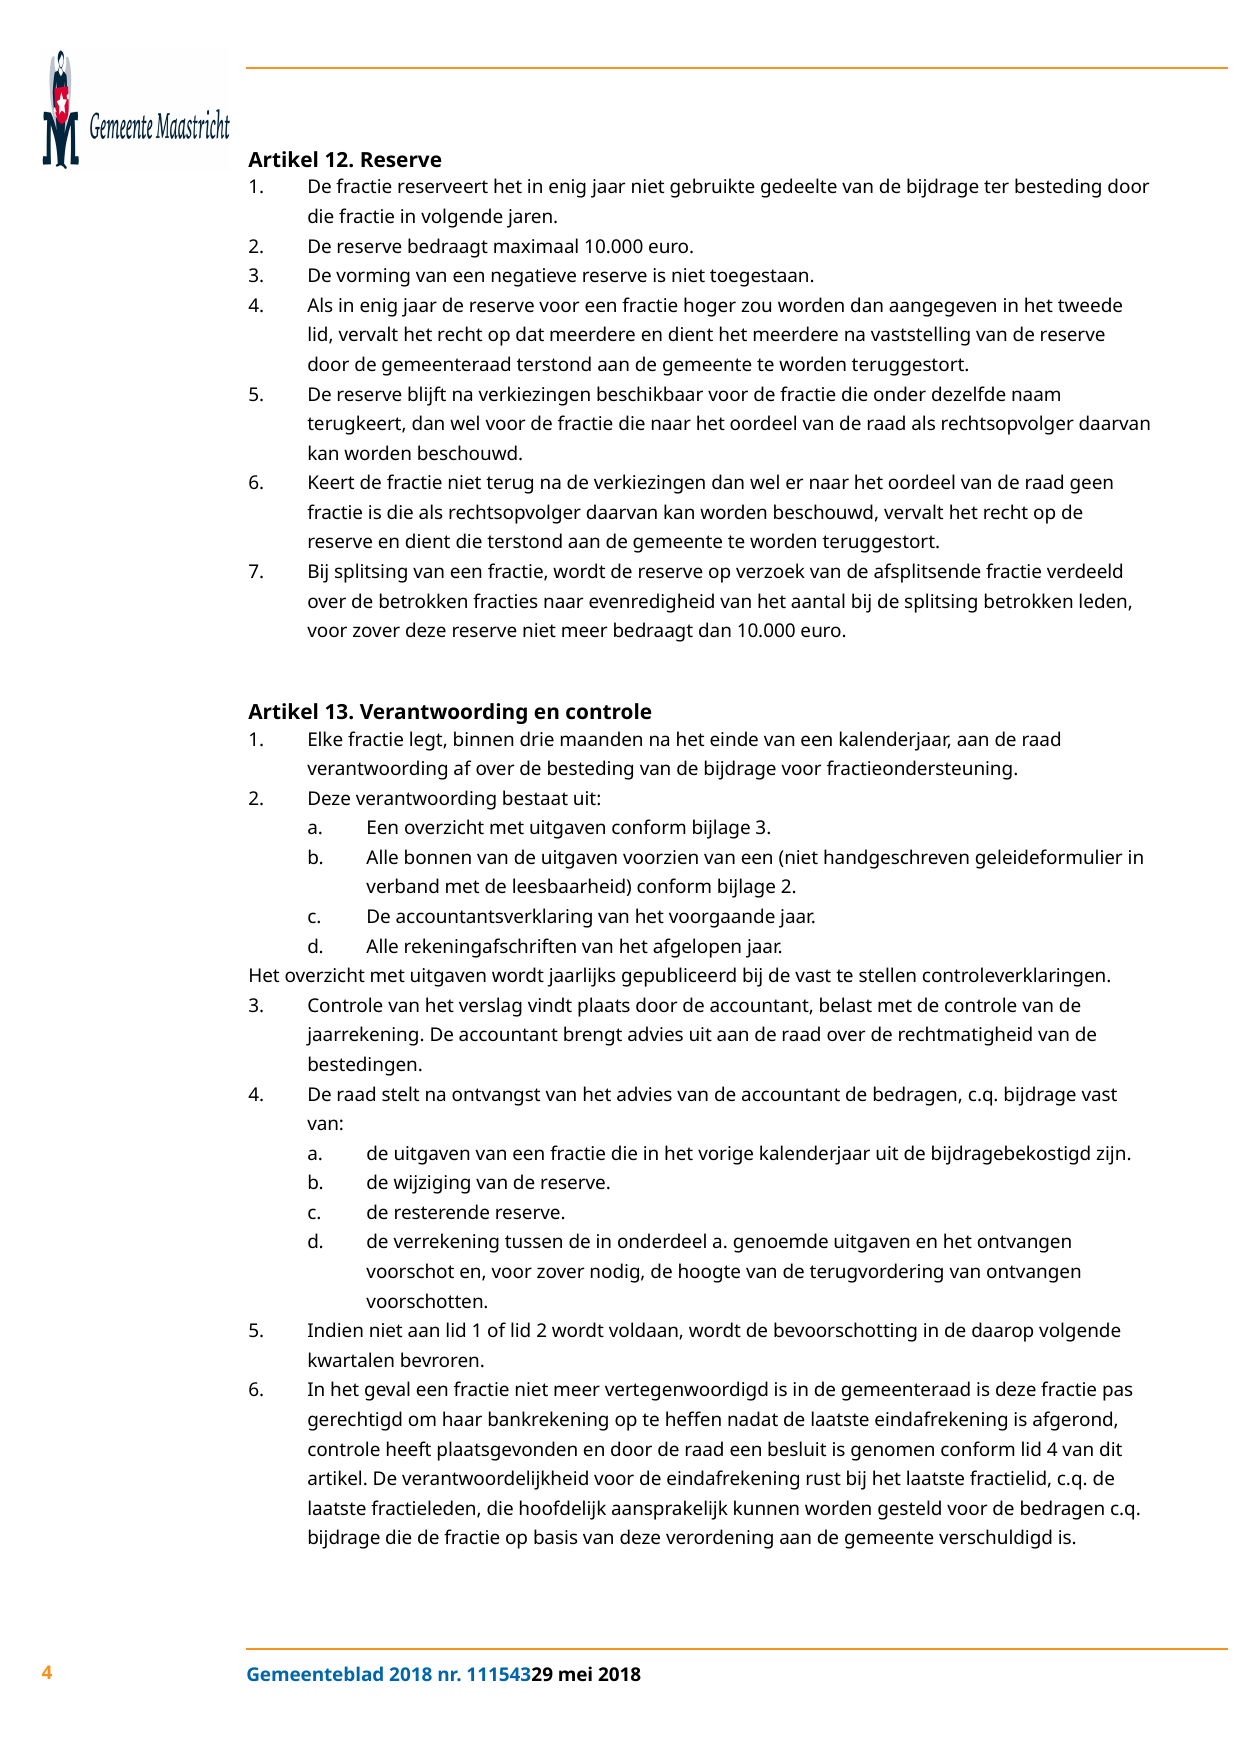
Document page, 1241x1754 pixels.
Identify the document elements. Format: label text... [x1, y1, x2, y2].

list Bij splitsing van een fractie, wordt de reserve op verzoek van de afsplitsende fractie verdeeld over de betrokken fracties naar evenredigheid van het aantal bij de splitsing betrokken leden, voor zover deze reserve niet meer bedraagt dan 10.000 euro. [248, 558, 1152, 643]
list de resterende reserve. [307, 1199, 1152, 1225]
list Als in enig jaar de reserve voor een fractie hoger zou worden dan aangegeven in het tweede lid, vervalt het recht op dat meerdere en dient het meerdere na vaststelling van de reserve door de gemeenteraad terstond aan de gemeente te worden teruggestort. [248, 292, 1152, 377]
list Alle bonnen van de uitgaven voorzien van een (niet handgeschreven geleideformulier in verband met de leesbaarheid) conform bijlage 2. [307, 844, 1152, 899]
list Elke fractie legt, binnen drie maanden na het einde van een kalenderjaar, aan de raad verantwoording af over de besteding van de bijdrage voor fractieondersteuning. [248, 726, 1152, 781]
list De reserve blijft na verkiezingen beschikbaar voor de fractie die onder dezelfde naam terugkeert, dan wel voor de fractie die naar het oordeel van de raad als rechtsopvolger daarvan kan worden beschouwd. [248, 381, 1152, 466]
picture [41, 47, 231, 172]
list De reserve bedraagt maximaal 10.000 euro. [248, 233, 1152, 258]
list Een overzicht met uitgaven conform bijlage 3. [307, 814, 1152, 840]
list de verrekening tussen de in onderdeel a. genoemde uitgaven en het ontvangen voorschot en, voor zover nodig, de hoogte van de terugvordering van ontvangen voorschotten. [307, 1229, 1152, 1314]
list De raad stelt na ontvangst van het advies van de accountant de bedragen, c.q. bijdrage vast van: [248, 1081, 1152, 1136]
list Deze verantwoording bestaat uit: [248, 785, 1152, 811]
list de wijziging van de reserve. [307, 1169, 1152, 1195]
list Indien niet aan lid 1 of lid 2 wordt voldaan, wordt de bevoorschotting in de daarop volgende kwartalen bevroren. [248, 1317, 1152, 1373]
list Keert de fractie niet terug na de verkiezingen dan wel er naar het oordeel van de raad geen fractie is die als rechtsopvolger daarvan kan worden beschouwd, vervalt het recht op de reserve en dient die terstond aan de gemeente te worden teruggestort. [248, 469, 1152, 554]
list Controle van het verslag vindt plaats door de accountant, belast met de controle van de jaarrekening. De accountant brengt advies uit aan de raad over de rechtmatigheid van de bestedingen. [248, 992, 1152, 1077]
list De vorming van een negatieve reserve is niet toegestaan. [248, 262, 1152, 288]
list In het geval een fractie niet meer vertegenwoordigd is in de gemeenteraad is deze fractie pas gerechtigd om haar bankrekening op te heffen nadat de laatste eindafrekening is afgerond, controle heeft plaatsgevonden en door de raad een besluit is genomen conform lid 4 van dit artikel. De verantwoordelijkheid voor de eindafrekening rust bij het laatste fractielid, c.q. de laatste fractieleden, die hoofdelijk aansprakelijk kunnen worden gesteld voor de bedragen c.q. bijdrage die de fractie op basis van deze verordening aan de gemeente verschuldigd is. [248, 1377, 1152, 1550]
list Alle rekeningafschriften van het afgelopen jaar. [307, 933, 1152, 959]
list De fractie reserveert het in enig jaar niet gebruikte gedeelte van de bijdrage ter besteding door die fractie in volgende jaren. [248, 174, 1152, 229]
list de uitgaven van een fractie die in het vorige kalenderjaar uit de bijdragebekostigd zijn. [307, 1140, 1152, 1166]
text Het overzicht met uitgaven wordt jaarlijks gepubliceerd bij de vast te stellen controleverklaringen. [248, 962, 1152, 988]
list De accountantsverklaring van het voorgaande jaar. [307, 903, 1152, 929]
text Artikel 12. Reserve [248, 145, 1152, 174]
text Artikel 13. Verantwoording en controle [248, 697, 1152, 726]
